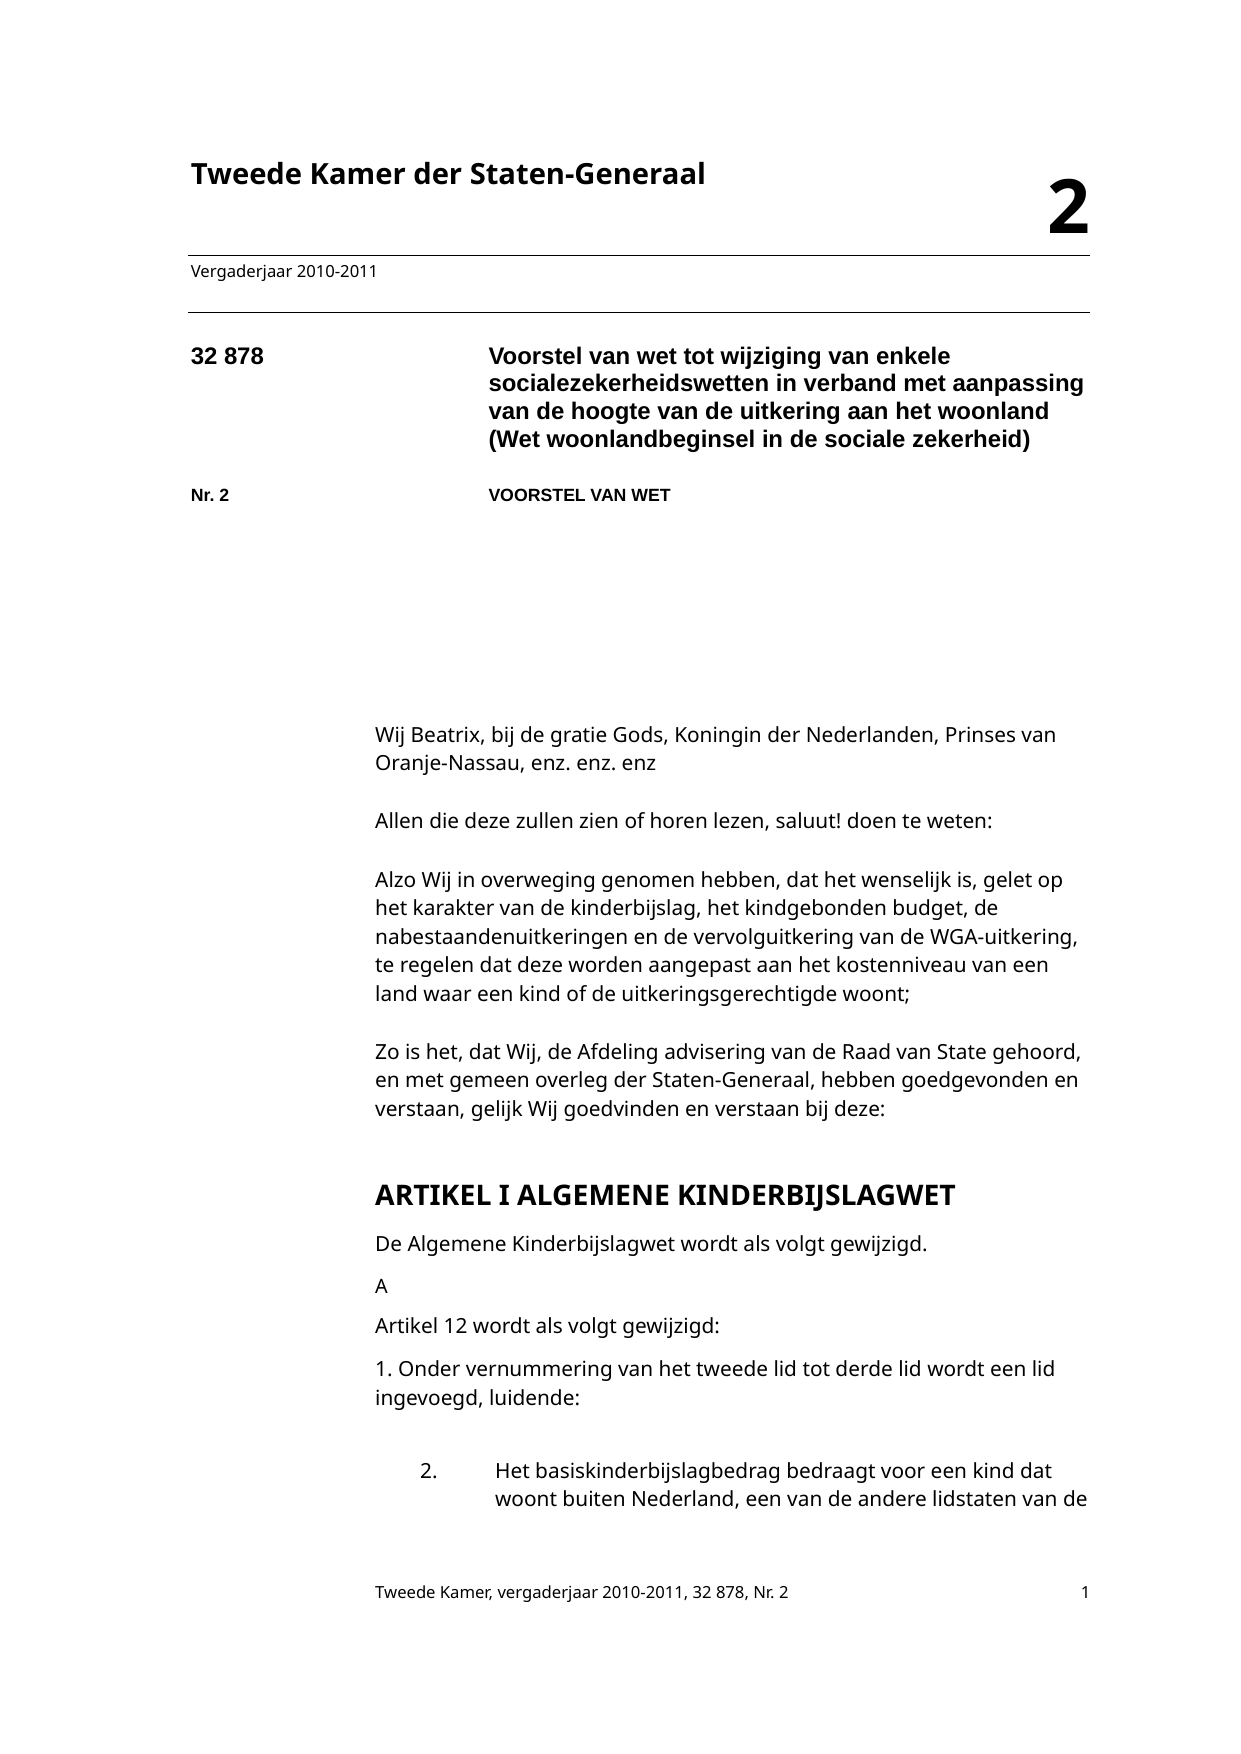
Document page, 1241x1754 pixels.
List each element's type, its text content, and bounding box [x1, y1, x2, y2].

text Artikel 12 wordt als volgt gewijzigd: [375, 1311, 1090, 1339]
table_cell [188, 313, 485, 339]
text Alzo Wij in overweging genomen hebben, dat het wenselijk is, gelet op het karakter van de kinderbijslag, het kindgebonden budget, de nabestaandenuitkeringen en de vervolguitkering van de WGA-uitkering, te regelen dat deze worden aangepast aan het kostenniveau van een land waar een kind of de uitkeringsgerechtigde woont; [375, 865, 1090, 1007]
text Wij Beatrix, bij de gratie Gods, Koningin der Nederlanden, Prinses van Oranje-Nassau, enz. enz. enz [375, 720, 1090, 777]
table_cell [485, 256, 1090, 312]
table_cell VOORSTEL VAN WET [485, 482, 1090, 601]
table_cell Vergaderjaar 2010-2011 [188, 256, 485, 312]
table_cell Nr. 2 [188, 482, 485, 601]
text De Algemene Kinderbijslagwet wordt als volgt gewijzigd. [375, 1229, 1090, 1257]
list Het basiskinderbijslagbedrag bedraagt voor een kind dat woont buiten Nederland, een van de andere lidstaten van de [420, 1456, 1090, 1513]
table_cell [485, 313, 1090, 339]
text Allen die deze zullen zien of horen lezen, saluut! doen te weten: [375, 807, 1090, 835]
table_cell 32 878 [188, 339, 485, 482]
text Zo is het, dat Wij, de Afdeling advisering van de Raad van State gehoord, en met gemeen overleg der Staten-Generaal, hebben goedgevonden en verstaan, gelijk Wij goedvinden en verstaan bij deze: [375, 1037, 1090, 1122]
text 1. Onder vernummering van het tweede lid tot derde lid wordt een lid ingevoegd, luidende: [375, 1354, 1090, 1411]
table_header 2 [910, 150, 1090, 255]
table_header Tweede Kamer der Staten-Generaal [188, 150, 909, 255]
table_cell Voorstel van wet tot wijziging van enkele socialezekerheidswetten in verband met aanpassing van de hoogte van de uitkering aan het woonland (Wet woonlandbeginsel in de sociale zekerheid) [485, 339, 1090, 482]
subtitle ARTIKEL I ALGEMENE KINDERBIJSLAGWET [375, 1175, 1090, 1214]
text A [375, 1272, 1090, 1299]
